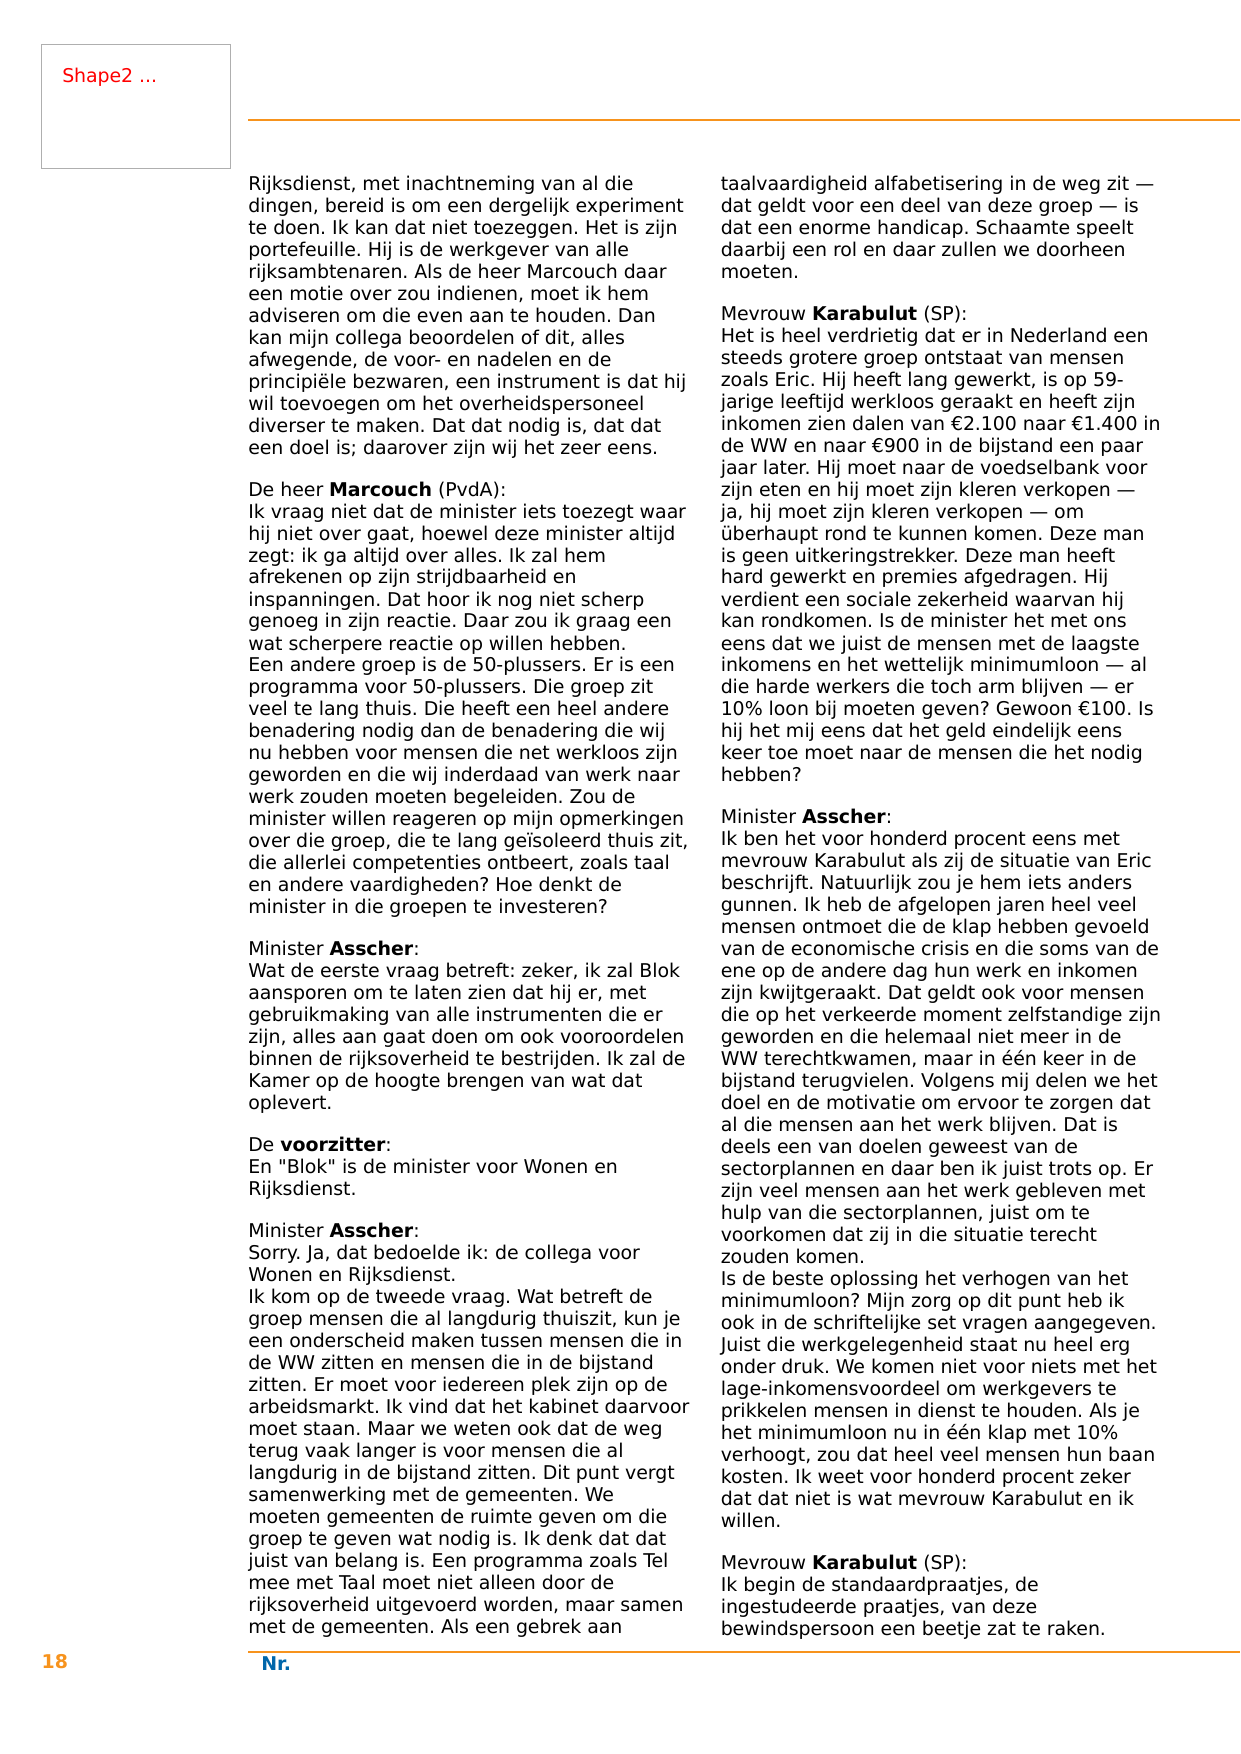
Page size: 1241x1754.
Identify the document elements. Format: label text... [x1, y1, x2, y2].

text Ik kom op de tweede vraag. Wat betreft de groep mensen die al langdurig thuiszit, kun je een onderscheid maken tussen mensen die in de WW zitten en mensen die in de bijstand zitten. Er moet voor iedereen plek zijn op de arbeidsmarkt. Ik vind dat het kabinet daarvoor moet staan. Maar we weten ook dat de weg terug vaak langer is voor mensen die al langdurig in de bijstand zitten. Dit punt vergt samenwerking met de gemeenten. We moeten gemeenten de ruimte geven om die groep te geven wat nodig is. Ik denk dat dat juist van belang is. Een programma zoals Tel mee met Taal moet niet alleen door de rijksoverheid uitgevoerd worden, maar samen met de gemeenten. Als een gebrek aan [248, 1286, 691, 1637]
text Wat de eerste vraag betreft: zeker, ik zal Blok aansporen om te laten zien dat hij er, met gebruikmaking van alle instrumenten die er zijn, alles aan gaat doen om ook vooroordelen binnen de rijksoverheid te bestrijden. Ik zal de Kamer op de hoogte brengen van wat dat oplevert. [248, 960, 691, 1114]
text Mevrouw Karabulut (SP): [721, 1552, 1163, 1573]
text En "Blok" is de minister voor Wonen en Rijksdienst. [248, 1156, 691, 1200]
text Ik vraag niet dat de minister iets toezegt waar hij niet over gaat, hoewel deze minister altijd zegt: ik ga altijd over alles. Ik zal hem afrekenen op zijn strijdbaarheid en inspanningen. Dat hoor ik nog niet scherp genoeg in zijn reactie. Daar zou ik graag een wat scherpere reactie op willen hebben. [248, 501, 691, 654]
text Sorry. Ja, dat bedoelde ik: de collega voor Wonen en Rijksdienst. [248, 1242, 691, 1286]
text Minister Asscher: [248, 1220, 691, 1242]
text Minister Asscher: [248, 938, 691, 960]
text Mevrouw Karabulut (SP): [721, 303, 1163, 325]
text taalvaardigheid alfabetisering in de weg zit — dat geldt voor een deel van deze groep — is dat een enorme handicap. Schaamte speelt daarbij een rol en daar zullen we doorheen moeten. [721, 173, 1163, 283]
text Is de beste oplossing het verhogen van het minimumloon? Mijn zorg op dit punt heb ik ook in de schriftelijke set vragen aangegeven. Juist die werkgelegenheid staat nu heel erg onder druk. We komen niet voor niets met het lage-inkomensvoordeel om werkgevers te prikkelen mensen in dienst te houden. Als je het minimumloon nu in één klap met 10% verhoogt, zou dat heel veel mensen hun baan kosten. Ik weet voor honderd procent zeker dat dat niet is wat mevrouw Karabulut en ik willen. [721, 1268, 1163, 1532]
text Het is heel verdrietig dat er in Nederland een steeds grotere groep ontstaat van mensen zoals Eric. Hij heeft lang gewerkt, is op 59-jarige leeftijd werkloos geraakt en heeft zijn inkomen zien dalen van €2.100 naar €1.400 in de WW en naar €900 in de bijstand een paar jaar later. Hij moet naar de voedselbank voor zijn eten en hij moet zijn kleren verkopen — ja, hij moet zijn kleren verkopen — om überhaupt rond te kunnen komen. Deze man is geen uitkeringstrekker. Deze man heeft hard gewerkt en premies afgedragen. Hij verdient een sociale zekerheid waarvan hij kan rondkomen. Is de minister het met ons eens dat we juist de mensen met de laagste inkomens en het wettelijk minimumloon — al die harde werkers die toch arm blijven — er 10% loon bij moeten geven? Gewoon €100. Is hij het mij eens dat het geld eindelijk eens keer toe moet naar de mensen die het nodig hebben? [721, 325, 1163, 786]
text Rijksdienst, met inachtneming van al die dingen, bereid is om een dergelijk experiment te doen. Ik kan dat niet toezeggen. Het is zijn portefeuille. Hij is de werkgever van alle rijksambtenaren. Als de heer Marcouch daar een motie over zou indienen, moet ik hem adviseren om die even aan te houden. Dan kan mijn collega beoordelen of dit, alles afwegende, de voor- en nadelen en de principiële bezwaren, een instrument is dat hij wil toevoegen om het overheidspersoneel diverser te maken. Dat dat nodig is, dat dat een doel is; daarover zijn wij het zeer eens. [248, 173, 691, 458]
text Een andere groep is de 50-plussers. Er is een programma voor 50-plussers. Die groep zit veel te lang thuis. Die heeft een heel andere benadering nodig dan de benadering die wij nu hebben voor mensen die net werkloos zijn geworden en die wij inderdaad van werk naar werk zouden moeten begeleiden. Zou de minister willen reageren op mijn opmerkingen over die groep, die te lang geïsoleerd thuis zit, die allerlei competenties ontbeert, zoals taal en andere vaardigheden? Hoe denkt de minister in die groepen te investeren? [248, 654, 691, 918]
text De voorzitter: [248, 1134, 691, 1156]
text De heer Marcouch (PvdA): [248, 478, 691, 501]
text Ik begin de standaardpraatjes, de ingestudeerde praatjes, van deze bewindspersoon een beetje zat te raken. [721, 1573, 1163, 1639]
text Ik ben het voor honderd procent eens met mevrouw Karabulut als zij de situatie van Eric beschrijft. Natuurlijk zou je hem iets anders gunnen. Ik heb de afgelopen jaren heel veel mensen ontmoet die de klap hebben gevoeld van de economische crisis en die soms van de ene op de andere dag hun werk en inkomen zijn kwijtgeraakt. Dat geldt ook voor mensen die op het verkeerde moment zelfstandige zijn geworden en die helemaal niet meer in de WW terechtkwamen, maar in één keer in de bijstand terugvielen. Volgens mij delen we het doel en de motivatie om ervoor te zorgen dat al die mensen aan het werk blijven. Dat is deels een van doelen geweest van de sectorplannen en daar ben ik juist trots op. Er zijn veel mensen aan het werk gebleven met hulp van die sectorplannen, juist om te voorkomen dat zij in die situatie terecht zouden komen. [721, 828, 1163, 1268]
text Minister Asscher: [721, 806, 1163, 828]
